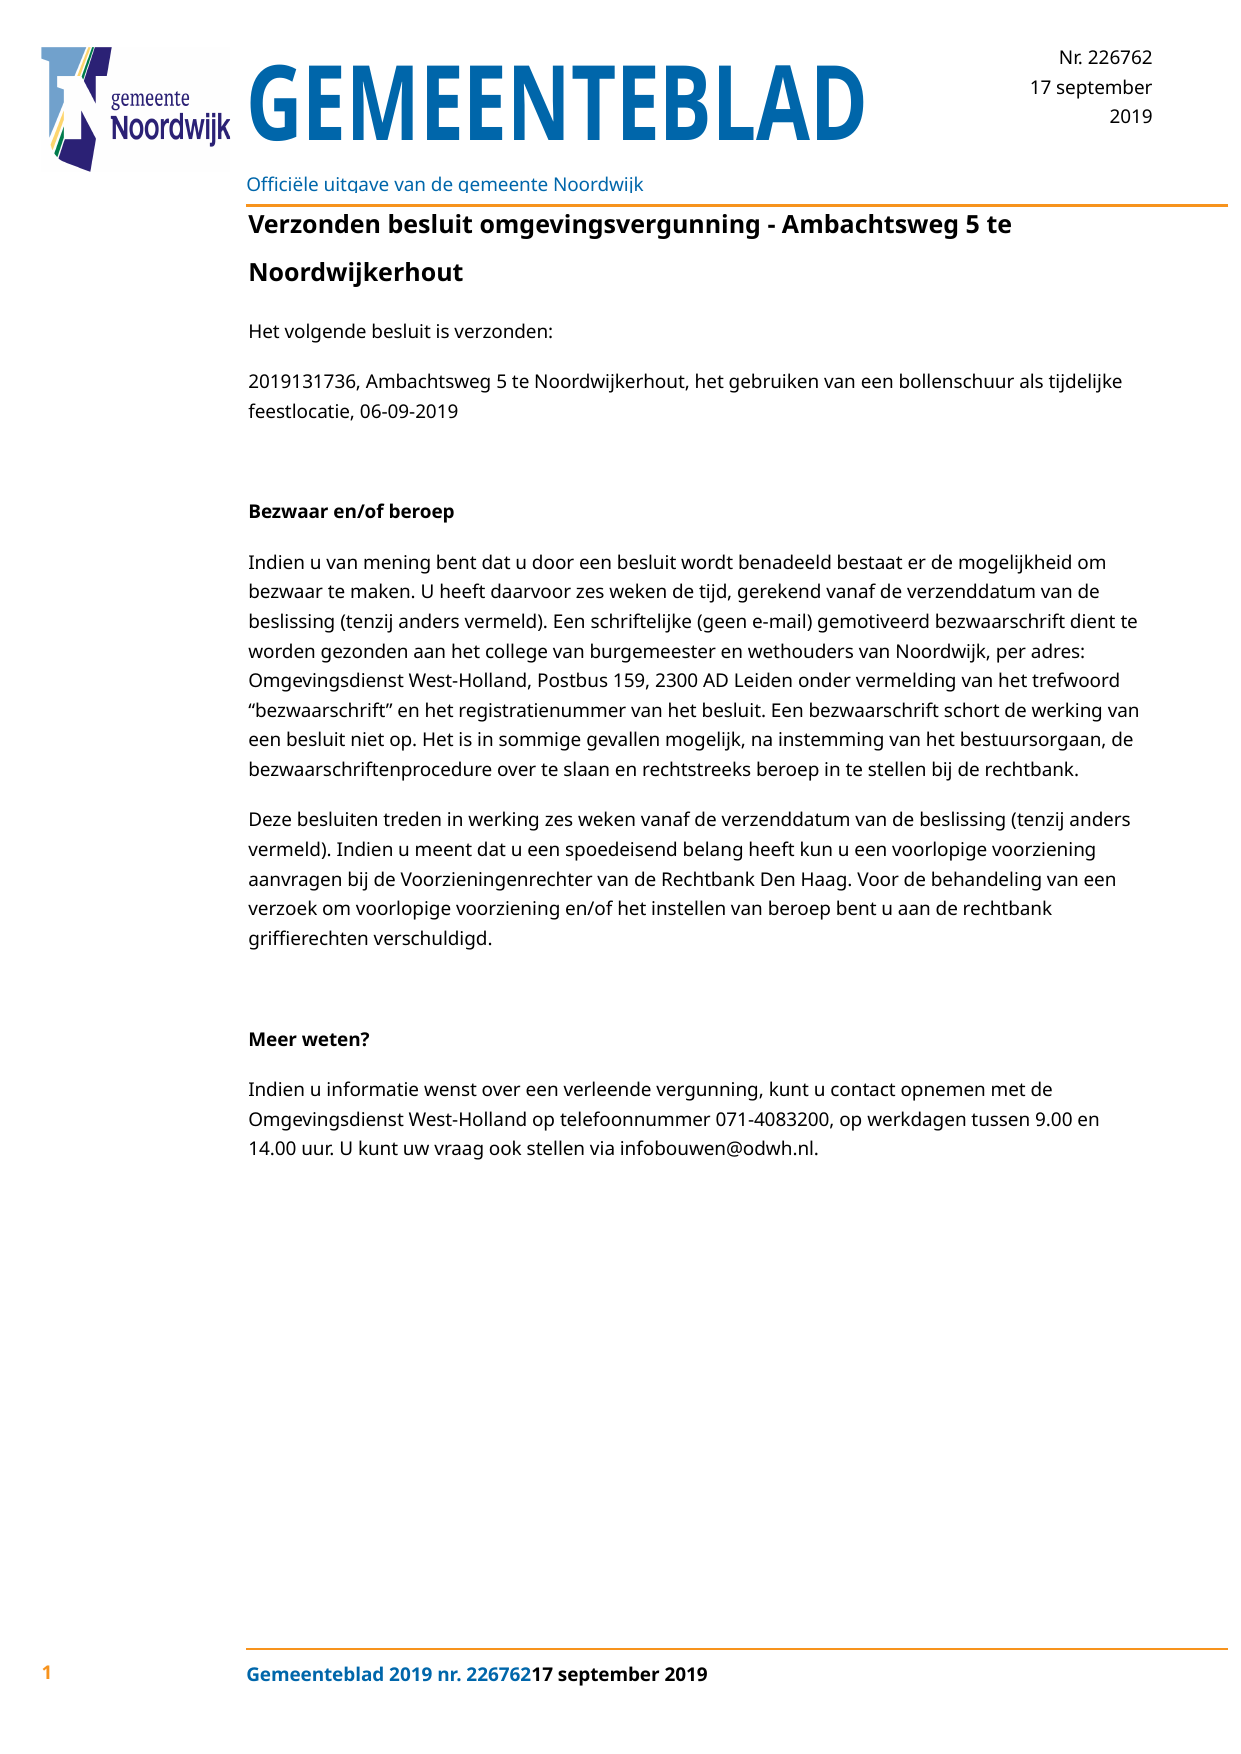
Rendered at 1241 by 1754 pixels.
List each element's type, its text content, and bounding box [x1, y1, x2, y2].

text Bezwaar en/of beroep [248, 499, 1152, 524]
text Meer weten? [248, 1026, 1152, 1052]
text Indien u van mening bent dat u door een besluit wordt benadeeld bestaat er de mogelijkheid om bezwaar te maken. U heeft daarvoor zes weken de tijd, gerekend vanaf de verzenddatum van de beslissing (tenzij anders vermeld). Een schriftelijke (geen e-mail) gemotiveerd bezwaarschrift dient te worden gezonden aan het college van burgemeester en wethouders van Noordwijk, per adres: Omgevingsdienst West-Holland, Postbus 159, 2300 AD Leiden onder vermelding van het trefwoord “bezwaarschrift” en het registratienummer van het besluit. Een bezwaarschrift schort de werking van een besluit niet op. Het is in sommige gevallen mogelijk, na instemming van het bestuursorgaan, de bezwaarschriftenprocedure over te slaan en rechtstreeks beroep in te stellen bij de rechtbank. [248, 549, 1152, 782]
text Indien u informatie wenst over een verleende vergunning, kunt u contact opnemen met de Omgevingsdienst West-Holland op telefoonnummer 071-4083200, op werkdagen tussen 9.00 en 14.00 uur. U kunt uw vraag ook stellen via infobouwen@odwh.nl. [248, 1076, 1152, 1161]
text Verzonden besluit omgevingsvergunning - Ambachtsweg 5 te Noordwijkerhout [248, 207, 1152, 288]
text Deze besluiten treden in werking zes weken vanaf de verzenddatum van de beslissing (tenzij anders vermeld). Indien u meent dat u een spoedeisend belang heeft kun u een voorlopige voorziening aanvragen bij de Voorzieningenrechter van de Rechtbank Den Haag. Voor de behandeling van een verzoek om voorlopige voorziening en/of het instellen van beroep bent u aan de rechtbank griffierechten verschuldigd. [248, 807, 1152, 951]
picture [41, 47, 231, 172]
text Het volgende besluit is verzonden: [248, 318, 1152, 344]
text 2019131736, Ambachtsweg 5 te Noordwijkerhout, het gebruiken van een bollenschuur als tijdelijke feestlocatie, 06-09-2019 [248, 368, 1152, 424]
